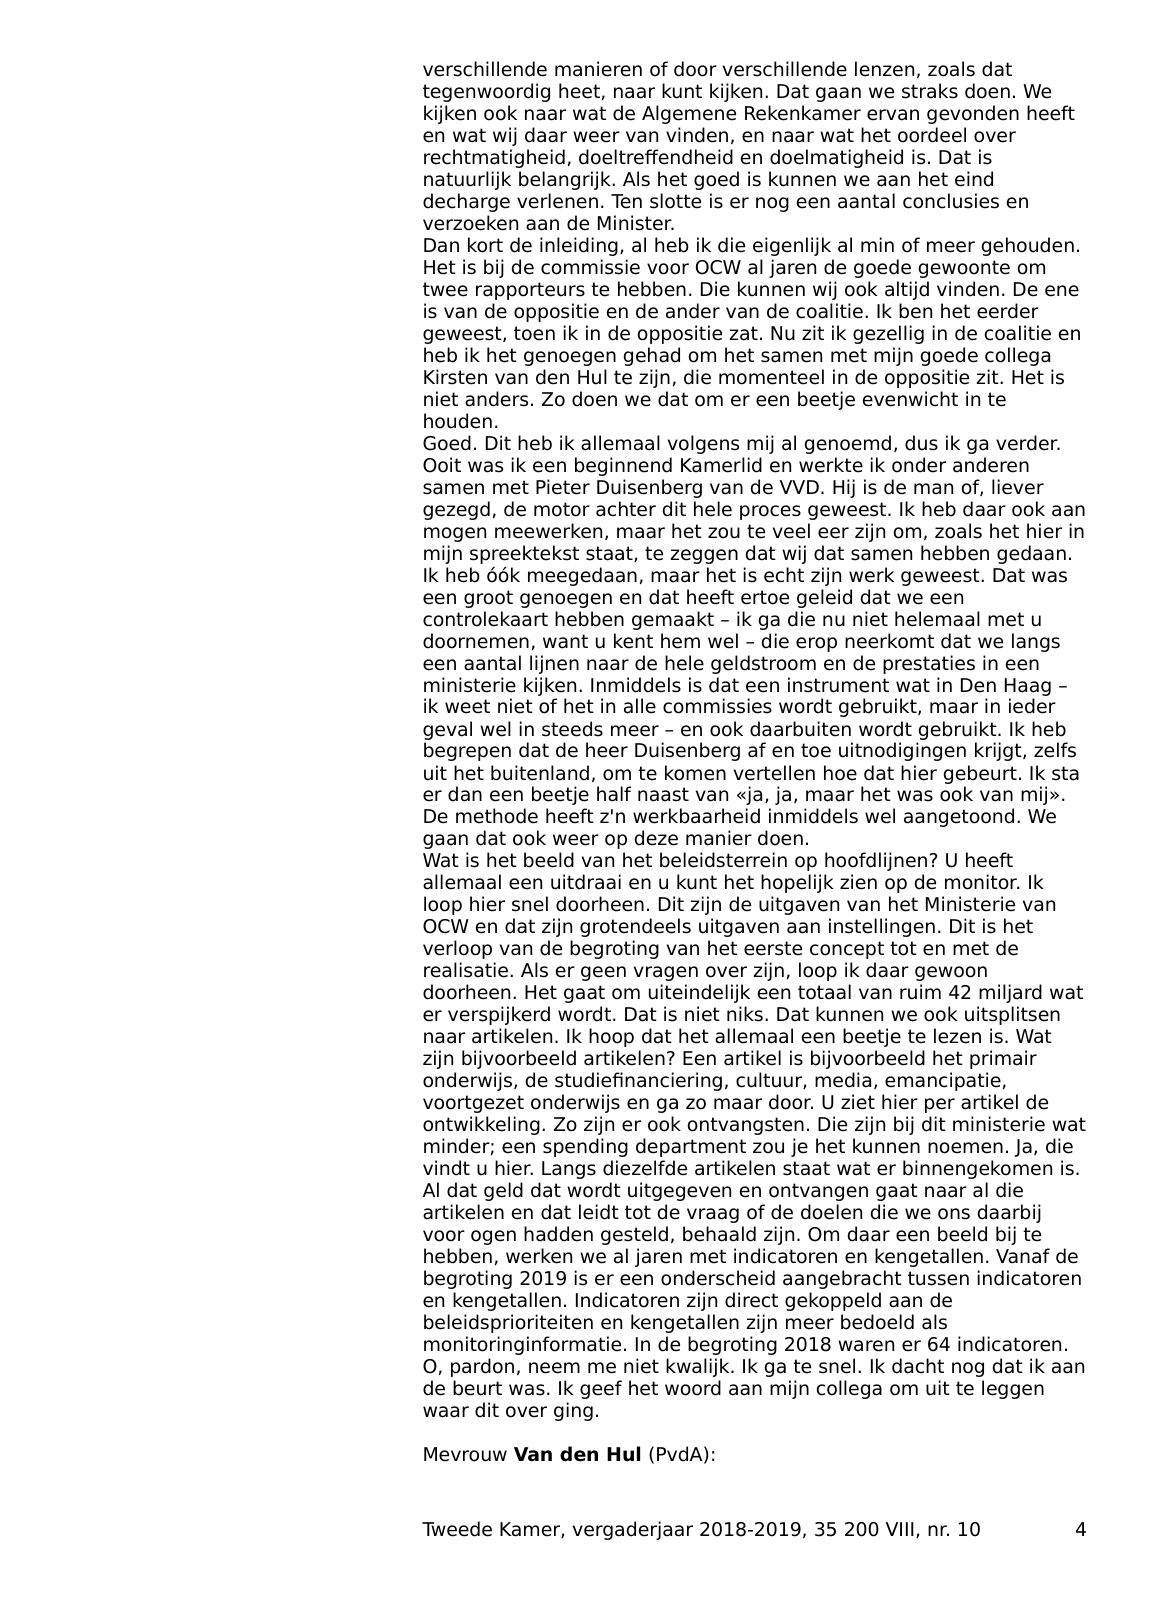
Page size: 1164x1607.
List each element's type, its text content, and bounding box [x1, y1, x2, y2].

text Goed. Dit heb ik allemaal volgens mij al genoemd, dus ik ga verder. Ooit was ik een beginnend Kamerlid en werkte ik onder anderen samen met Pieter Duisenberg van de VVD. Hij is de man of, liever gezegd, de motor achter dit hele proces geweest. Ik heb daar ook aan mogen meewerken, maar het zou te veel eer zijn om, zoals het hier in mijn spreektekst staat, te zeggen dat wij dat samen hebben gedaan. Ik heb óók meegedaan, maar het is echt zijn werk geweest. Dat was een groot genoegen en dat heeft ertoe geleid dat we een controlekaart hebben gemaakt – ik ga die nu niet helemaal met u doornemen, want u kent hem wel – die erop neerkomt dat we langs een aantal lijnen naar de hele geldstroom en de prestaties in een ministerie kijken. Inmiddels is dat een instrument wat in Den Haag – ik weet niet of het in alle commissies wordt gebruikt, maar in ieder geval wel in steeds meer – en ook daarbuiten wordt gebruikt. Ik heb begrepen dat de heer Duisenberg af en toe uitnodigingen krijgt, zelfs uit het buitenland, om te komen vertellen hoe dat hier gebeurt. Ik sta er dan een beetje half naast van «ja, ja, maar het was ook van mij». De methode heeft z'n werkbaarheid inmiddels wel aangetoond. We gaan dat ook weer op deze manier doen. [422, 433, 1087, 850]
text Dan kort de inleiding, al heb ik die eigenlijk al min of meer gehouden. Het is bij de commissie voor OCW al jaren de goede gewoonte om twee rapporteurs te hebben. Die kunnen wij ook altijd vinden. De ene is van de oppositie en de ander van de coalitie. Ik ben het eerder geweest, toen ik in de oppositie zat. Nu zit ik gezellig in de coalitie en heb ik het genoegen gehad om het samen met mijn goede collega Kirsten van den Hul te zijn, die momenteel in de oppositie zit. Het is niet anders. Zo doen we dat om er een beetje evenwicht in te houden. [422, 235, 1087, 433]
text Wat is het beeld van het beleidsterrein op hoofdlijnen? U heeft allemaal een uitdraai en u kunt het hopelijk zien op de monitor. Ik loop hier snel doorheen. Dit zijn de uitgaven van het Ministerie van OCW en dat zijn grotendeels uitgaven aan instellingen. Dit is het verloop van de begroting van het eerste concept tot en met de realisatie. Als er geen vragen over zijn, loop ik daar gewoon doorheen. Het gaat om uiteindelijk een totaal van ruim 42 miljard wat er verspijkerd wordt. Dat is niet niks. Dat kunnen we ook uitsplitsen naar artikelen. Ik hoop dat het allemaal een beetje te lezen is. Wat zijn bijvoorbeeld artikelen? Een artikel is bijvoorbeeld het primair onderwijs, de studiefinanciering, cultuur, media, emancipatie, voortgezet onderwijs en ga zo maar door. U ziet hier per artikel de ontwikkeling. Zo zijn er ook ontvangsten. Die zijn bij dit ministerie wat minder; een spending department zou je het kunnen noemen. Ja, die vindt u hier. Langs diezelfde artikelen staat wat er binnengekomen is. Al dat geld dat wordt uitgegeven en ontvangen gaat naar al die artikelen en dat leidt tot de vraag of de doelen die we ons daarbij voor ogen hadden gesteld, behaald zijn. Om daar een beeld bij te hebben, werken we al jaren met indicatoren en kengetallen. Vanaf de begroting 2019 is er een onderscheid aangebracht tussen indicatoren en kengetallen. Indicatoren zijn direct gekoppeld aan de beleidsprioriteiten en kengetallen zijn meer bedoeld als monitoringinformatie. In de begroting 2018 waren er 64 indicatoren. O, pardon, neem me niet kwalijk. Ik ga te snel. Ik dacht nog dat ik aan de beurt was. Ik geef het woord aan mijn collega om uit te leggen waar dit over ging. [422, 850, 1087, 1422]
text Mevrouw Van den Hul (PvdA): [422, 1444, 1087, 1466]
text verschillende manieren of door verschillende lenzen, zoals dat tegenwoordig heet, naar kunt kijken. Dat gaan we straks doen. We kijken ook naar wat de Algemene Rekenkamer ervan gevonden heeft en wat wij daar weer van vinden, en naar wat het oordeel over rechtmatigheid, doeltreffendheid en doelmatigheid is. Dat is natuurlijk belangrijk. Als het goed is kunnen we aan het eind decharge verlenen. Ten slotte is er nog een aantal conclusies en verzoeken aan de Minister. [422, 59, 1087, 235]
